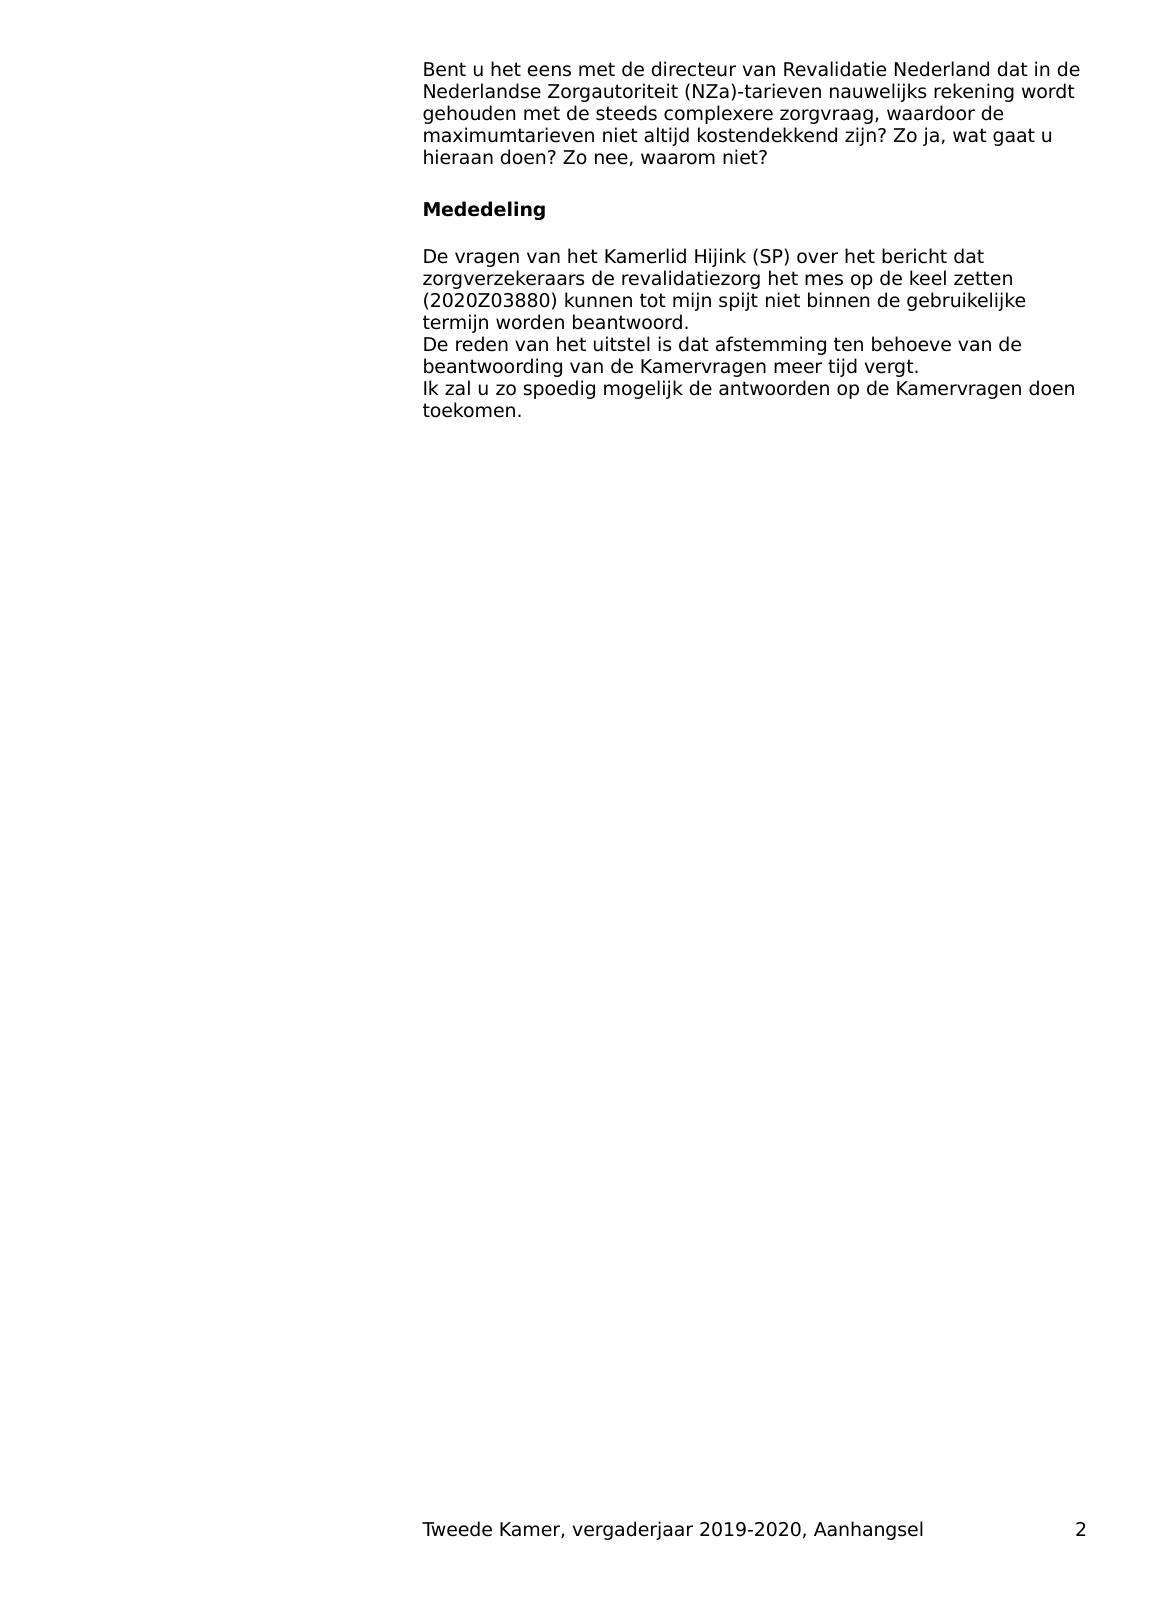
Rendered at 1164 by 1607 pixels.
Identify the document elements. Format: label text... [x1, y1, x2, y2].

text Bent u het eens met de directeur van Revalidatie Nederland dat in de Nederlandse Zorgautoriteit (NZa)-tarieven nauwelijks rekening wordt gehouden met de steeds complexere zorgvraag, waardoor de maximumtarieven niet altijd kostendekkend zijn? Zo ja, wat gaat u hieraan doen? Zo nee, waarom niet? [422, 59, 1087, 169]
subtitle Mededeling [422, 199, 1087, 221]
text De vragen van het Kamerlid Hijink (SP) over het bericht dat zorgverzekeraars de revalidatiezorg het mes op de keel zetten (2020Z03880) kunnen tot mijn spijt niet binnen de gebruikelijke termijn worden beantwoord. [422, 246, 1087, 334]
text Ik zal u zo spoedig mogelijk de antwoorden op de Kamervragen doen toekomen. [422, 378, 1087, 422]
text De reden van het uitstel is dat afstemming ten behoeve van de beantwoording van de Kamervragen meer tijd vergt. [422, 334, 1087, 378]
